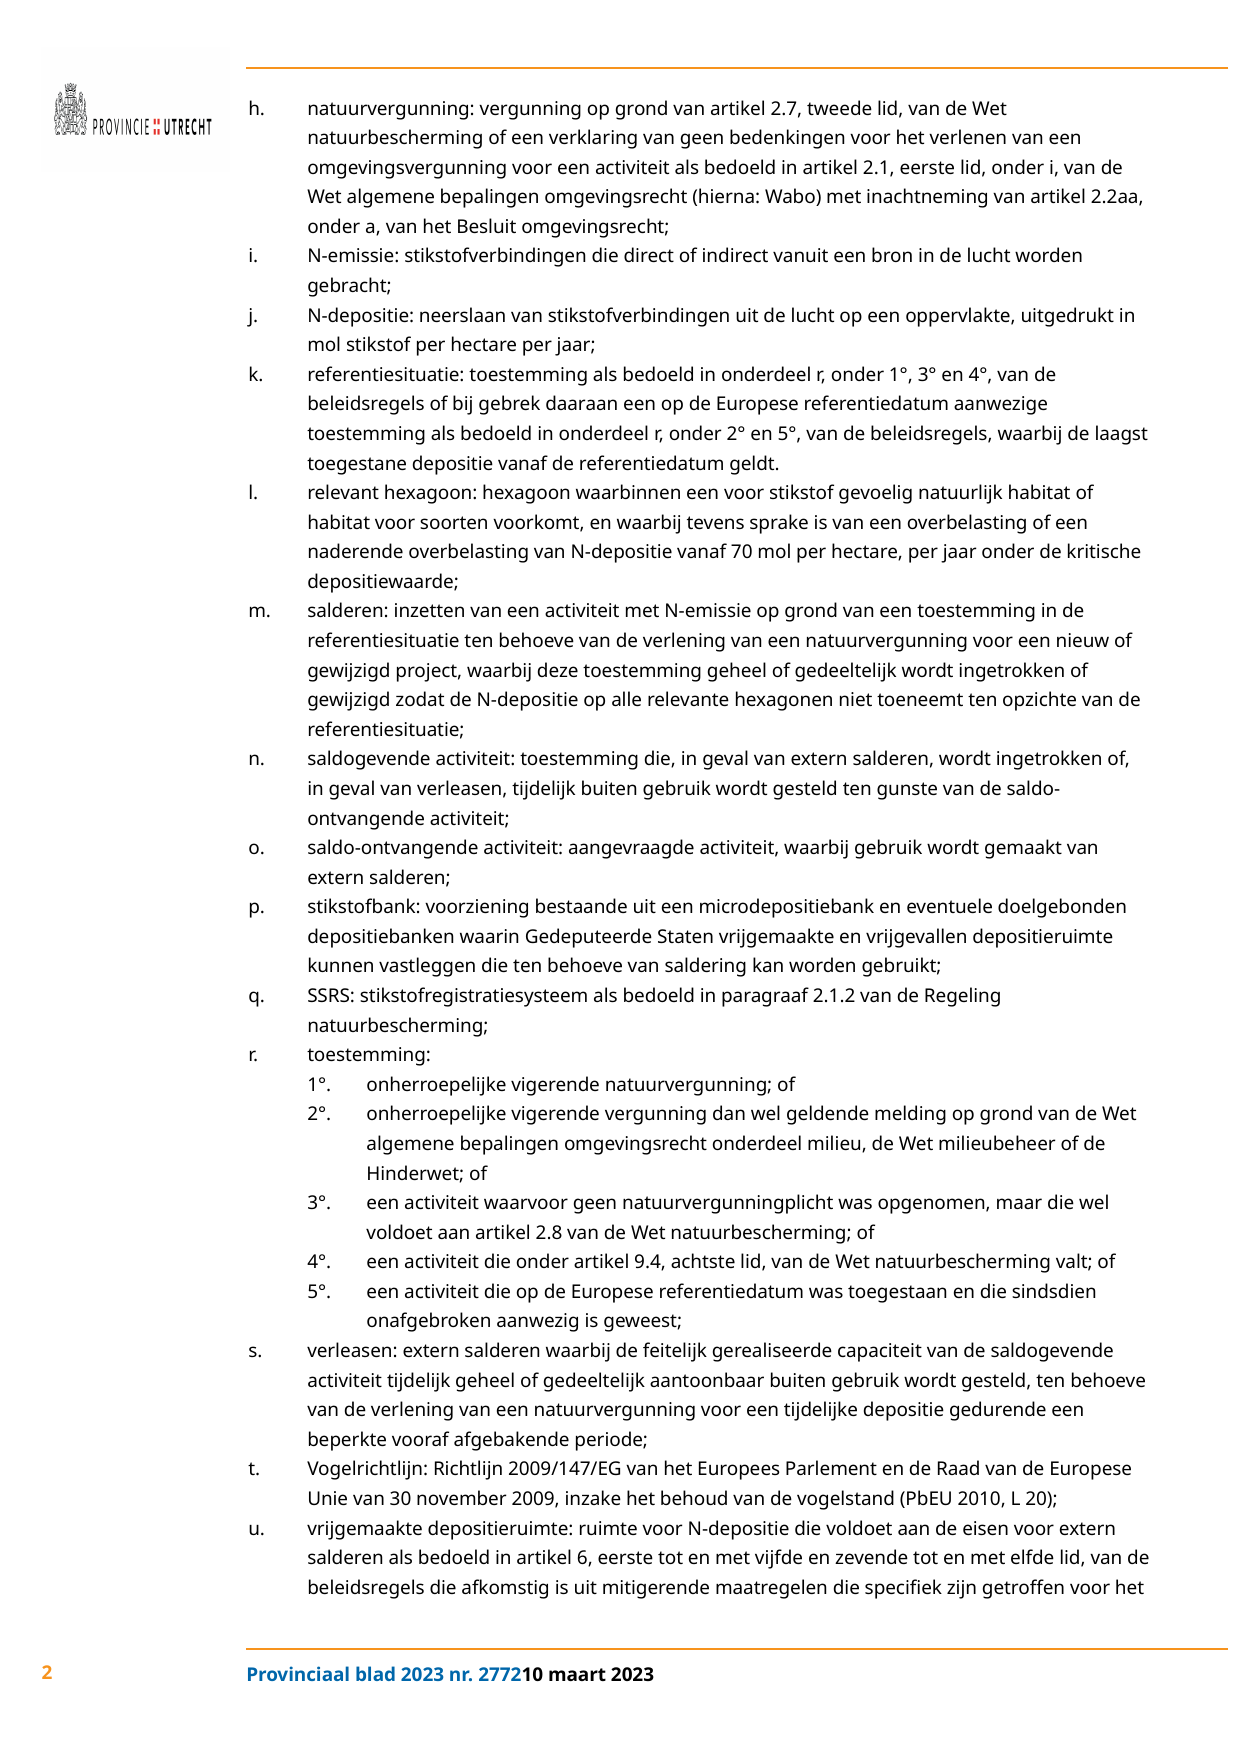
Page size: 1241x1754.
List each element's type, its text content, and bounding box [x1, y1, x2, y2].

list referentiesituatie: toestemming als bedoeld in onderdeel r, onder 1°, 3° en 4°, van de beleidsregels of bij gebrek daaraan een op de Europese referentiedatum aanwezige toestemming als bedoeld in onderdeel r, onder 2° en 5°, van de beleidsregels, waarbij de laagst toegestane depositie vanaf de referentiedatum geldt. [248, 361, 1152, 476]
list Vogelrichtlijn: Richtlijn 2009/147/EG van het Europees Parlement en de Raad van de Europese Unie van 30 november 2009, inzake het behoud van de vogelstand (PbEU 2010, L 20); [248, 1456, 1152, 1511]
list een activiteit die onder artikel 9.4, achtste lid, van de Wet natuurbescherming valt; of [307, 1248, 1152, 1274]
list onherroepelijke vigerende natuurvergunning; of [307, 1071, 1152, 1097]
list stikstofbank: voorziening bestaande uit een microdepositiebank en eventuele doelgebonden depositiebanken waarin Gedeputeerde Staten vrijgemaakte en vrijgevallen depositieruimte kunnen vastleggen die ten behoeve van saldering kan worden gebruikt; [248, 893, 1152, 978]
list relevant hexagoon: hexagoon waarbinnen een voor stikstof gevoelig natuurlijk habitat of habitat voor soorten voorkomt, en waarbij tevens sprake is van een overbelasting of een naderende overbelasting van N-depositie vanaf 70 mol per hectare, per jaar onder de kritische depositiewaarde; [248, 479, 1152, 594]
list verleasen: extern salderen waarbij de feitelijk gerealiseerde capaciteit van de saldogevende activiteit tijdelijk geheel of gedeeltelijk aantoonbaar buiten gebruik wordt gesteld, ten behoeve van de verlening van een natuurvergunning voor een tijdelijke depositie gedurende een beperkte vooraf afgebakende periode; [248, 1337, 1152, 1452]
list een activiteit die op de Europese referentiedatum was toegestaan en die sindsdien onafgebroken aanwezig is geweest; [307, 1278, 1152, 1333]
list salderen: inzetten van een activiteit met N-emissie op grond van een toestemming in de referentiesituatie ten behoeve van de verlening van een natuurvergunning voor een nieuw of gewijzigd project, waarbij deze toestemming geheel of gedeeltelijk wordt ingetrokken of gewijzigd zodat de N-depositie op alle relevante hexagonen niet toeneemt ten opzichte van de referentiesituatie; [248, 598, 1152, 742]
list vrijgemaakte depositieruimte: ruimte voor N-depositie die voldoet aan de eisen voor extern salderen als bedoeld in artikel 6, eerste tot en met vijfde en zevende tot en met elfde lid, van de beleidsregels die afkomstig is uit mitigerende maatregelen die specifiek zijn getroffen voor het [248, 1515, 1152, 1600]
list SSRS: stikstofregistratiesysteem als bedoeld in paragraaf 2.1.2 van de Regeling natuurbescherming; [248, 982, 1152, 1038]
picture [41, 47, 231, 172]
list N-depositie: neerslaan van stikstofverbindingen uit de lucht op een oppervlakte, uitgedrukt in mol stikstof per hectare per jaar; [248, 302, 1152, 357]
list toestemming: [248, 1041, 1152, 1067]
list natuurvergunning: vergunning op grond van artikel 2.7, tweede lid, van de Wet natuurbescherming of een verklaring van geen bedenkingen voor het verlenen van een omgevingsvergunning voor een activiteit als bedoeld in artikel 2.1, eerste lid, onder i, van de Wet algemene bepalingen omgevingsrecht (hierna: Wabo) met inachtneming van artikel 2.2aa, onder a, van het Besluit omgevingsrecht; [248, 95, 1152, 239]
list saldogevende activiteit: toestemming die, in geval van extern salderen, wordt ingetrokken of, in geval van verleasen, tijdelijk buiten gebruik wordt gesteld ten gunste van de saldo-ontvangende activiteit; [248, 746, 1152, 831]
list onherroepelijke vigerende vergunning dan wel geldende melding op grond van de Wet algemene bepalingen omgevingsrecht onderdeel milieu, de Wet milieubeheer of de Hinderwet; of [307, 1101, 1152, 1186]
list N-emissie: stikstofverbindingen die direct of indirect vanuit een bron in de lucht worden gebracht; [248, 243, 1152, 298]
list een activiteit waarvoor geen natuurvergunningplicht was opgenomen, maar die wel voldoet aan artikel 2.8 van de Wet natuurbescherming; of [307, 1189, 1152, 1245]
list saldo-ontvangende activiteit: aangevraagde activiteit, waarbij gebruik wordt gemaakt van extern salderen; [248, 834, 1152, 890]
